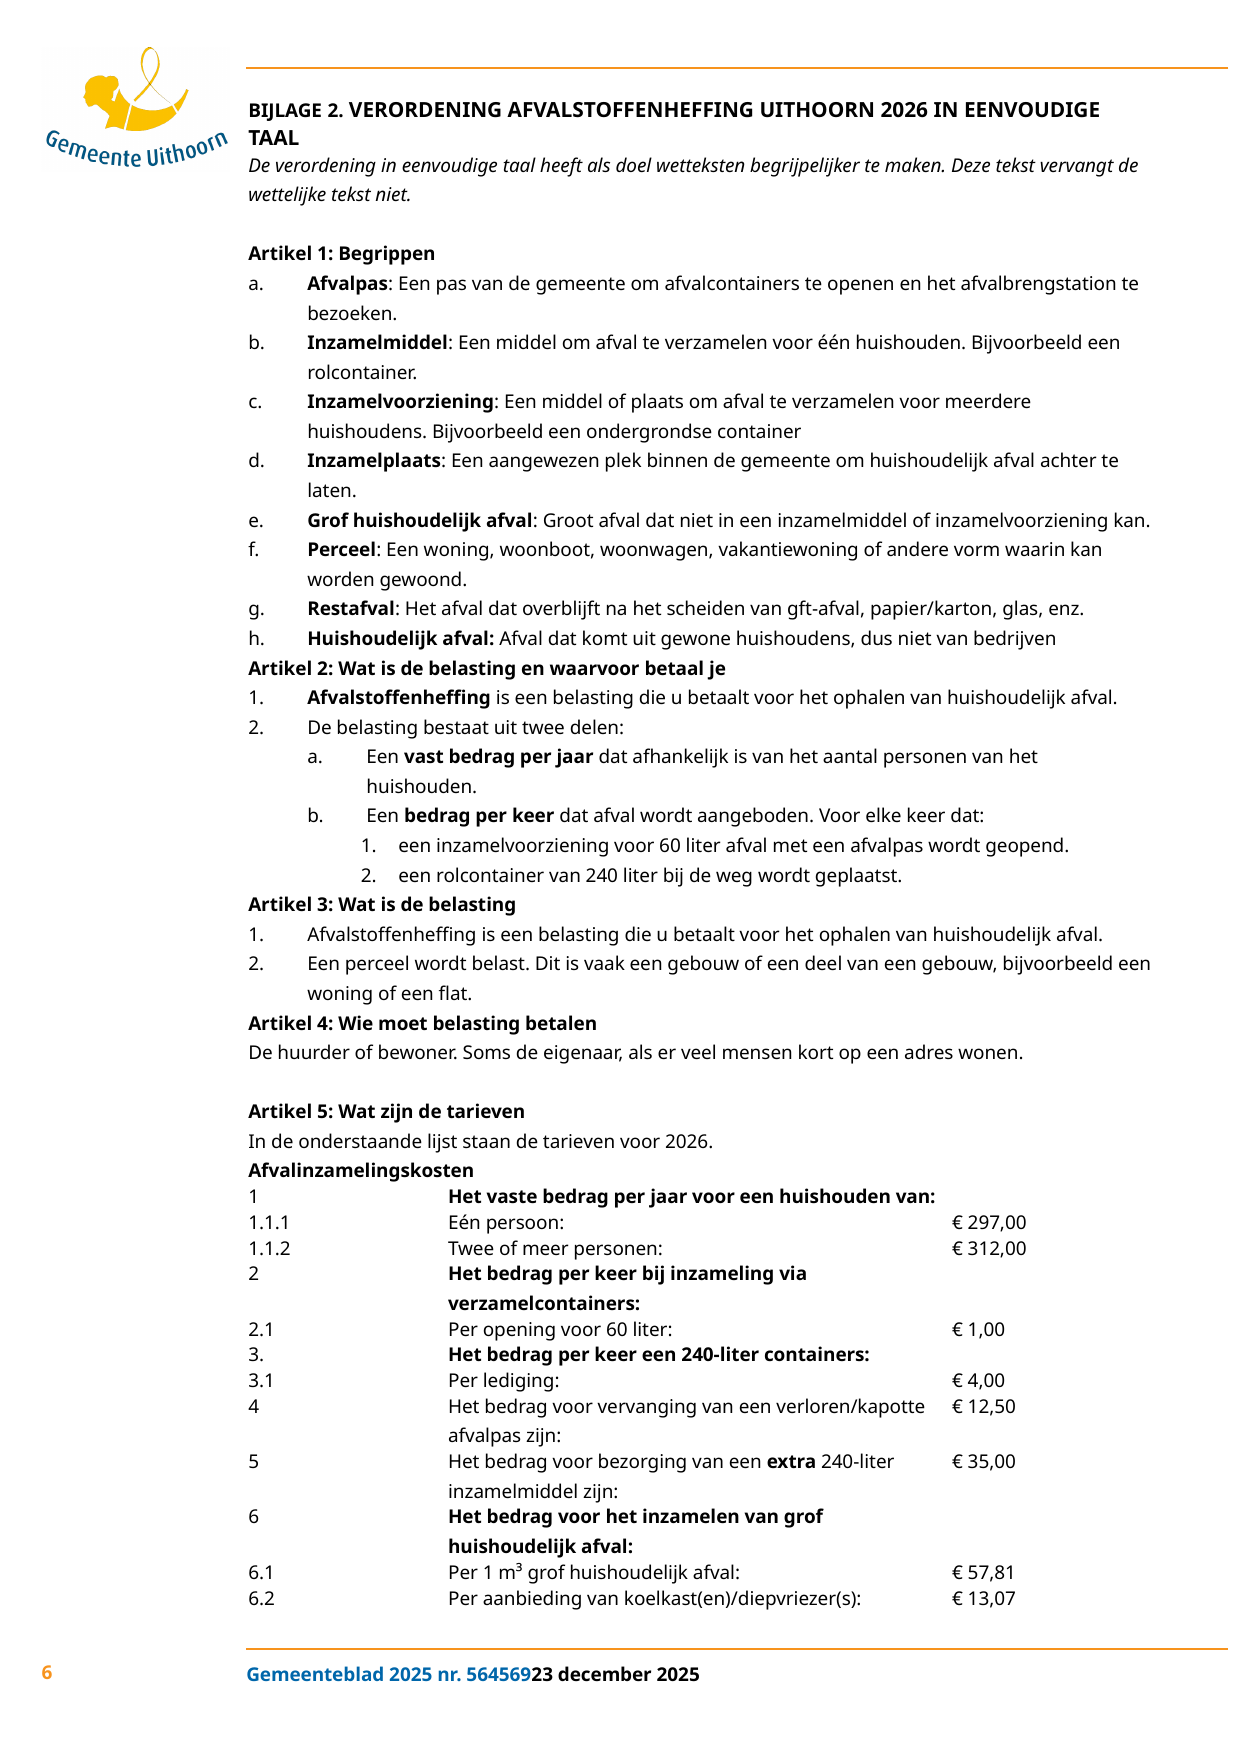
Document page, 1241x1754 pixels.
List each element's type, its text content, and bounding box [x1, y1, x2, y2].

table_cell Het vaste bedrag per jaar voor een huishouden van: [448, 1184, 952, 1209]
list een rolcontainer van 240 liter bij de weg wordt geplaatst. [361, 862, 1152, 887]
table_cell € 57,81 [952, 1559, 1152, 1585]
table_cell 4 [248, 1393, 448, 1448]
table_cell Per aanbieding van koelkast(en)/diepvriezer(s): [448, 1585, 952, 1611]
list Inzamelplaats: Een aangewezen plek binnen de gemeente om huishoudelijk afval achter te laten. [248, 448, 1152, 503]
list Afvalpas: Een pas van de gemeente om afvalcontainers te openen en het afvalbrengstation te bezoeken. [248, 270, 1152, 325]
table_cell € 12,50 [952, 1393, 1152, 1448]
table_cell 6 [248, 1504, 448, 1559]
text Artikel 4: Wie moet belasting betalen [248, 1010, 1152, 1035]
table_cell 5 [248, 1449, 448, 1504]
list Grof huishoudelijk afval: Groot afval dat niet in een inzamelmiddel of inzamelvoorziening kan. [248, 507, 1152, 532]
list Een vast bedrag per jaar dat afhankelijk is van het aantal personen van het huishouden. [307, 743, 1152, 799]
text Artikel 5: Wat zijn de tarieven [248, 1098, 1152, 1124]
table_cell [952, 1261, 1152, 1316]
table_cell € 35,00 [952, 1449, 1152, 1504]
table_cell Het bedrag voor vervanging van een verloren/kapotte afvalpas zijn: [448, 1393, 952, 1448]
table_cell [952, 1184, 1152, 1209]
table_header [952, 1158, 1152, 1183]
text Artikel 3: Wat is de belasting [248, 891, 1152, 917]
list Huishoudelijk afval: Afval dat komt uit gewone huishoudens, dus niet van bedrijven [248, 625, 1152, 651]
table_cell € 1,00 [952, 1316, 1152, 1342]
table_cell 1 [248, 1184, 448, 1209]
table_header Afvalinzamelingskosten [248, 1158, 952, 1183]
list Een bedrag per keer dat afval wordt aangeboden. Voor elke keer dat: [307, 803, 1152, 828]
table_cell 6.2 [248, 1585, 448, 1611]
text In de onderstaande lijst staan de tarieven voor 2026. [248, 1128, 1152, 1154]
table_cell 2.1 [248, 1316, 448, 1342]
table_cell Het bedrag voor bezorging van een extra 240-liter inzamelmiddel zijn: [448, 1449, 952, 1504]
table_cell 3.1 [248, 1368, 448, 1393]
table_cell 3. [248, 1342, 448, 1367]
text Artikel 1: Begrippen [248, 241, 1152, 266]
list een inzamelvoorziening voor 60 liter afval met een afvalpas wordt geopend. [361, 832, 1152, 858]
table_cell Het bedrag per keer een 240-liter containers: [448, 1342, 952, 1367]
list Afvalstoffenheffing is een belasting die u betaalt voor het ophalen van huishoudelijk afval. [248, 921, 1152, 947]
table_cell Het bedrag per keer bij inzameling via verzamelcontainers: [448, 1261, 952, 1316]
table_cell € 297,00 [952, 1209, 1152, 1235]
list Inzamelmiddel: Een middel om afval te verzamelen voor één huishouden. Bijvoorbeeld een rolcontainer. [248, 329, 1152, 384]
table_cell [952, 1342, 1152, 1367]
table_cell 1.1.2 [248, 1235, 448, 1261]
table_cell Twee of meer personen: [448, 1235, 952, 1261]
table_cell Het bedrag voor het inzamelen van grof huishoudelijk afval: [448, 1504, 952, 1559]
table_cell Per opening voor 60 liter: [448, 1316, 952, 1342]
list Perceel: Een woning, woonboot, woonwagen, vakantiewoning of andere vorm waarin kan worden gewoond. [248, 536, 1152, 592]
table_cell 6.1 [248, 1559, 448, 1585]
picture [41, 47, 231, 172]
table_cell 1.1.1 [248, 1209, 448, 1235]
list Afvalstoffenheffing is een belasting die u betaalt voor het ophalen van huishoudelijk afval. [248, 684, 1152, 710]
table_cell € 4,00 [952, 1368, 1152, 1393]
table_cell Per lediging: [448, 1368, 952, 1393]
table_cell € 312,00 [952, 1235, 1152, 1261]
text De verordening in eenvoudige taal heeft als doel wetteksten begrijpelijker te maken. Deze tekst vervangt de wettelijke tekst niet. [248, 152, 1152, 207]
list De belasting bestaat uit twee delen: [248, 714, 1152, 739]
text Artikel 2: Wat is de belasting en waarvoor betaal je [248, 655, 1152, 680]
list Inzamelvoorziening: Een middel of plaats om afval te verzamelen voor meerdere huishoudens. Bijvoorbeeld een ondergrondse container [248, 388, 1152, 444]
table_cell [952, 1504, 1152, 1559]
table_cell € 13,07 [952, 1585, 1152, 1611]
list Een perceel wordt belast. Dit is vaak een gebouw of een deel van een gebouw, bijvoorbeeld een woning of een flat. [248, 951, 1152, 1006]
text De huurder of bewoner. Soms de eigenaar, als er veel mensen kort op een adres wonen. [248, 1039, 1152, 1065]
text BIJLAGE 2. VERORDENING AFVALSTOFFENHEFFING UITHOORN 2026 IN EENVOUDIGE TAAL [248, 95, 1152, 152]
table_cell Per 1 m³ grof huishoudelijk afval: [448, 1559, 952, 1585]
table_cell 2 [248, 1261, 448, 1316]
table_cell Eén persoon: [448, 1209, 952, 1235]
list Restafval: Het afval dat overblijft na het scheiden van gft-afval, papier/karton, glas, enz. [248, 596, 1152, 621]
